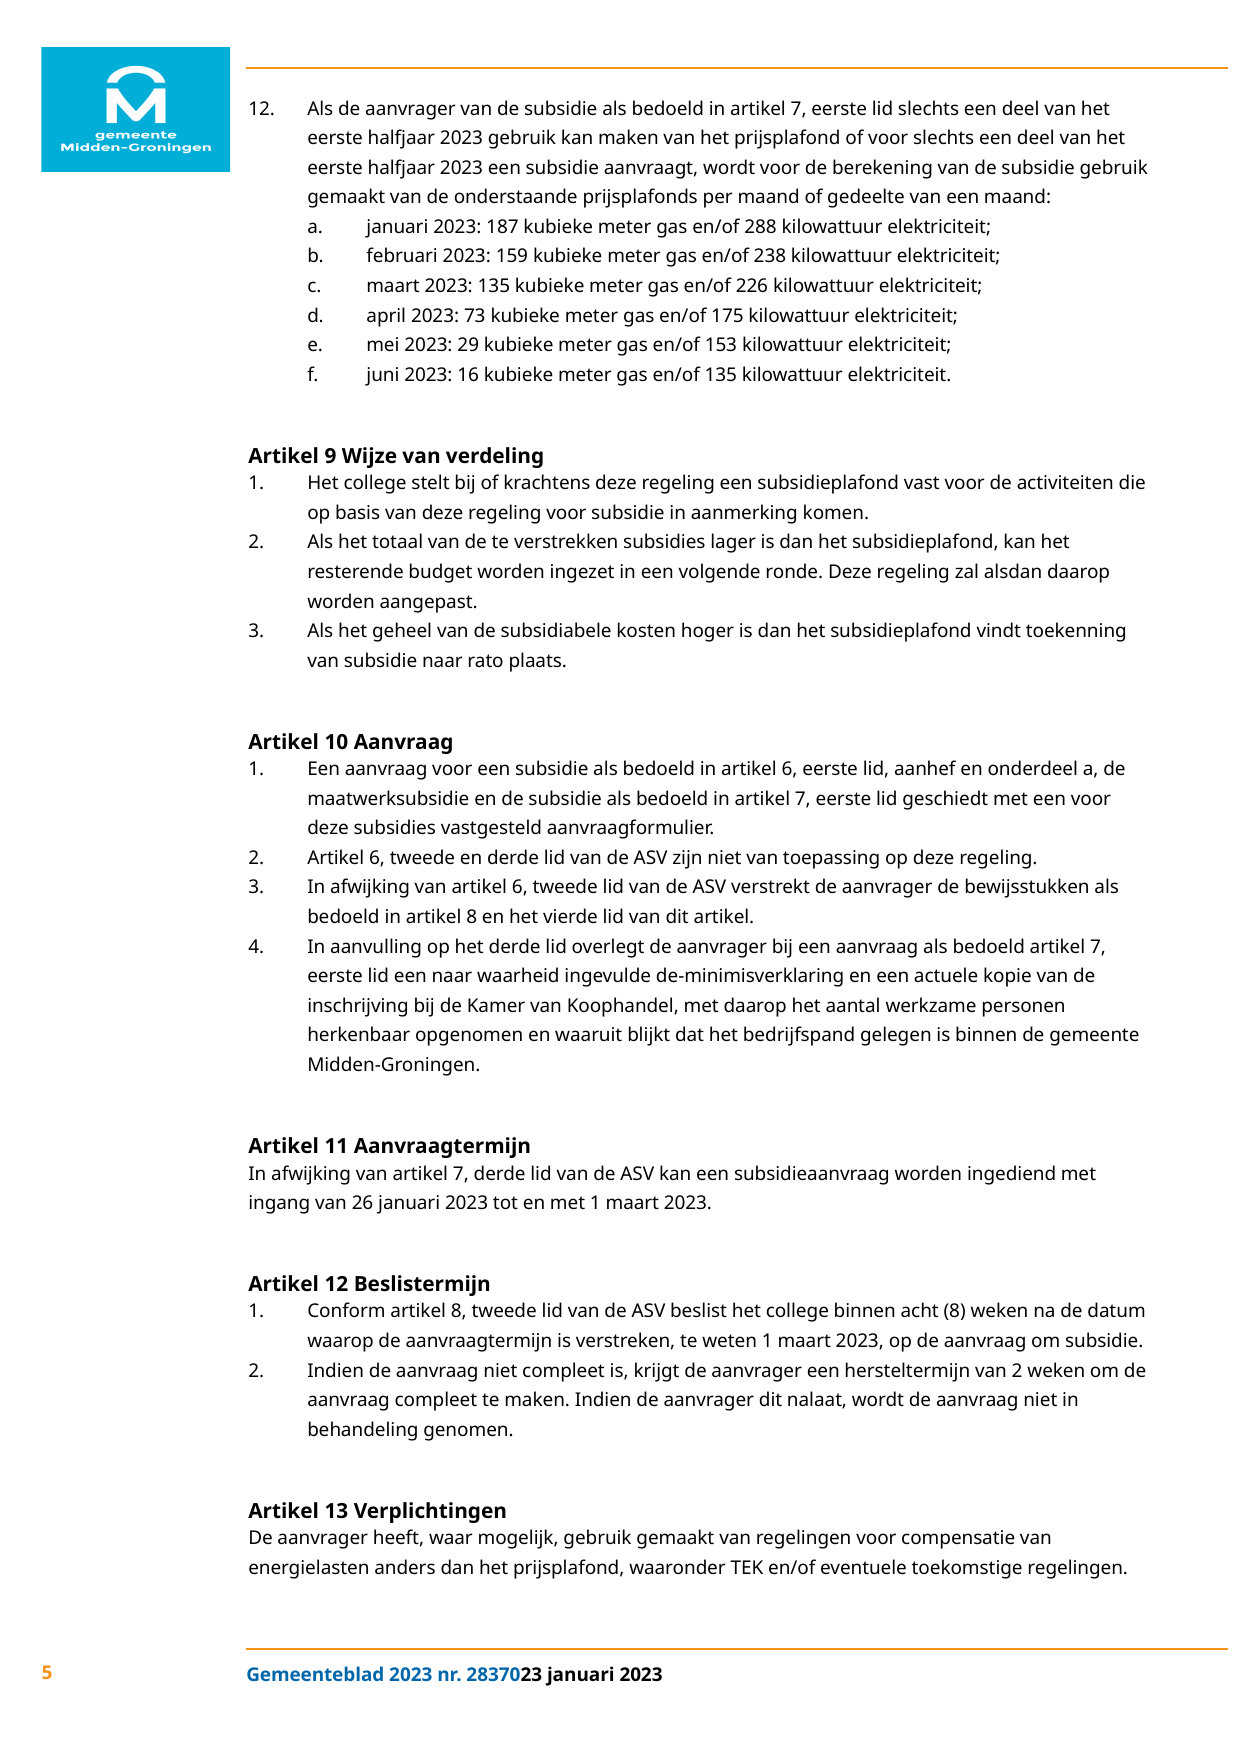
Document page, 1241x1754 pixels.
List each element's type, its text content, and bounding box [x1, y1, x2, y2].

list Indien de aanvraag niet compleet is, krijgt de aanvrager een hersteltermijn van 2 weken om de aanvraag compleet te maken. Indien de aanvrager dit nalaat, wordt de aanvraag niet in behandeling genomen. [248, 1357, 1152, 1442]
text Artikel 10 Aanvraag [248, 727, 1152, 755]
list juni 2023: 16 kubieke meter gas en/of 135 kilowattuur elektriciteit. [307, 361, 1152, 387]
list Als het totaal van de te verstrekken subsidies lager is dan het subsidieplafond, kan het resterende budget worden ingezet in een volgende ronde. Deze regeling zal alsdan daarop worden aangepast. [248, 529, 1152, 613]
text In afwijking van artikel 7, derde lid van de ASV kan een subsidieaanvraag worden ingediend met ingang van 26 januari 2023 tot en met 1 maart 2023. [248, 1160, 1152, 1215]
list Als het geheel van de subsidiabele kosten hoger is dan het subsidieplafond vindt toekenning van subsidie naar rato plaats. [248, 617, 1152, 673]
list januari 2023: 187 kubieke meter gas en/of 288 kilowattuur elektriciteit; [307, 213, 1152, 239]
list Conform artikel 8, tweede lid van de ASV beslist het college binnen acht (8) weken na de datum waarop de aanvraagtermijn is verstreken, te weten 1 maart 2023, op de aanvraag om subsidie. [248, 1298, 1152, 1353]
list maart 2023: 135 kubieke meter gas en/of 226 kilowattuur elektriciteit; [307, 272, 1152, 298]
text Artikel 11 Aanvraagtermijn [248, 1131, 1152, 1160]
list april 2023: 73 kubieke meter gas en/of 175 kilowattuur elektriciteit; [307, 302, 1152, 328]
text De aanvrager heeft, waar mogelijk, gebruik gemaakt van regelingen voor compensatie van energielasten anders dan het prijsplafond, waaronder TEK en/of eventuele toekomstige regelingen. [248, 1524, 1152, 1580]
list Een aanvraag voor een subsidie als bedoeld in artikel 6, eerste lid, aanhef en onderdeel a, de maatwerksubsidie en de subsidie als bedoeld in artikel 7, eerste lid geschiedt met een voor deze subsidies vastgesteld aanvraagformulier. [248, 755, 1152, 840]
list Als de aanvrager van de subsidie als bedoeld in artikel 7, eerste lid slechts een deel van het eerste halfjaar 2023 gebruik kan maken van het prijsplafond of voor slechts een deel van het eerste halfjaar 2023 een subsidie aanvraagt, wordt voor de berekening van de subsidie gebruik gemaakt van de onderstaande prijsplafonds per maand of gedeelte van een maand: [248, 95, 1152, 209]
text Artikel 9 Wijze van verdeling [248, 441, 1152, 469]
picture [184, 146, 190, 153]
list Het college stelt bij of krachtens deze regeling een subsidieplafond vast voor de activiteiten die op basis van deze regeling voor subsidie in aanmerking komen. [248, 469, 1152, 525]
list mei 2023: 29 kubieke meter gas en/of 153 kilowattuur elektriciteit; [307, 331, 1152, 357]
text Artikel 12 Beslistermijn [248, 1269, 1152, 1298]
text Artikel 13 Verplichtingen [248, 1496, 1152, 1524]
list Artikel 6, tweede en derde lid van de ASV zijn niet van toepassing op deze regeling. [248, 844, 1152, 870]
list februari 2023: 159 kubieke meter gas en/of 238 kilowattuur elektriciteit; [307, 243, 1152, 268]
picture [107, 89, 165, 122]
list In afwijking van artikel 6, tweede lid van de ASV verstrekt de aanvrager de bewijsstukken als bedoeld in artikel 8 en het vierde lid van dit artikel. [248, 874, 1152, 929]
list In aanvulling op het derde lid overlegt de aanvrager bij een aanvraag als bedoeld artikel 7, eerste lid een naar waarheid ingevulde de-minimisverklaring en een actuele kopie van de inschrijving bij de Kamer van Koophandel, met daarop het aantal werkzame personen herkenbaar opgenomen en waaruit blijkt dat het bedrijfspand gelegen is binnen de gemeente Midden-Groningen. [248, 933, 1152, 1077]
picture [108, 66, 164, 82]
